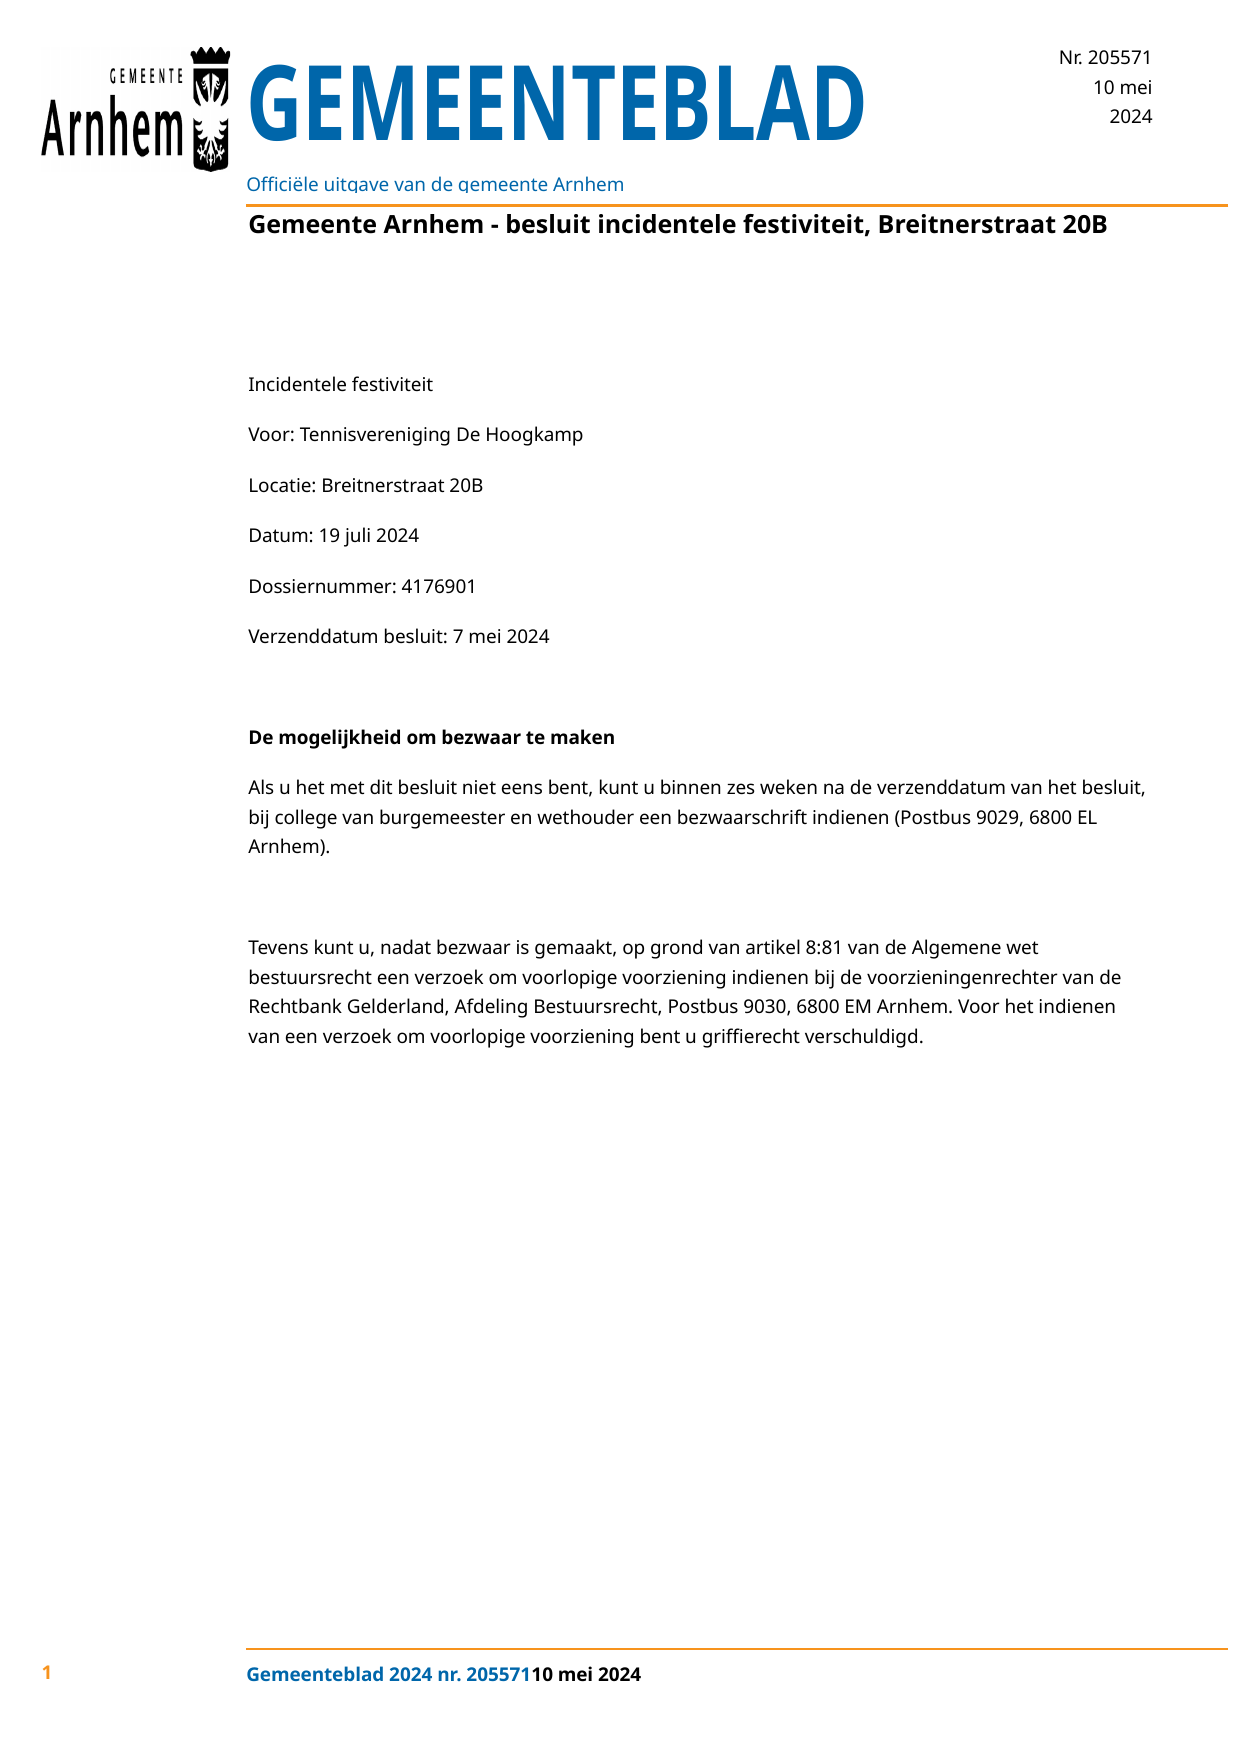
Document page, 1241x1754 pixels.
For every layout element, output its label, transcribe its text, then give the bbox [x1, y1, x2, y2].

text Locatie: Breitnerstraat 20B [248, 472, 1152, 498]
text Verzenddatum besluit: 7 mei 2024 [248, 623, 1152, 649]
text Datum: 19 juli 2024 [248, 522, 1152, 548]
text Als u het met dit besluit niet eens bent, kunt u binnen zes weken na de verzenddatum van het besluit, bij college van burgemeester en wethouder een bezwaarschrift indienen (Postbus 9029, 6800 EL Arnhem). [248, 774, 1152, 859]
text Tevens kunt u, nadat bezwaar is gemaakt, op grond van artikel 8:81 van de Algemene wet bestuursrecht een verzoek om voorlopige voorziening indienen bij de voorzieningenrechter van de Rechtbank Gelderland, Afdeling Bestuursrecht, Postbus 9030, 6800 EM Arnhem. Voor het indienen van een verzoek om voorlopige voorziening bent u griffierecht verschuldigd. [248, 934, 1152, 1049]
text Voor: Tennisvereniging De Hoogkamp [248, 422, 1152, 447]
text Gemeente Arnhem - besluit incidentele festiviteit, Breitnerstraat 20B [248, 207, 1152, 241]
picture [41, 47, 231, 172]
text Incidentele festiviteit [248, 371, 1152, 397]
text Dossiernummer: 4176901 [248, 573, 1152, 598]
text De mogelijkheid om bezwaar te maken [248, 724, 1152, 750]
